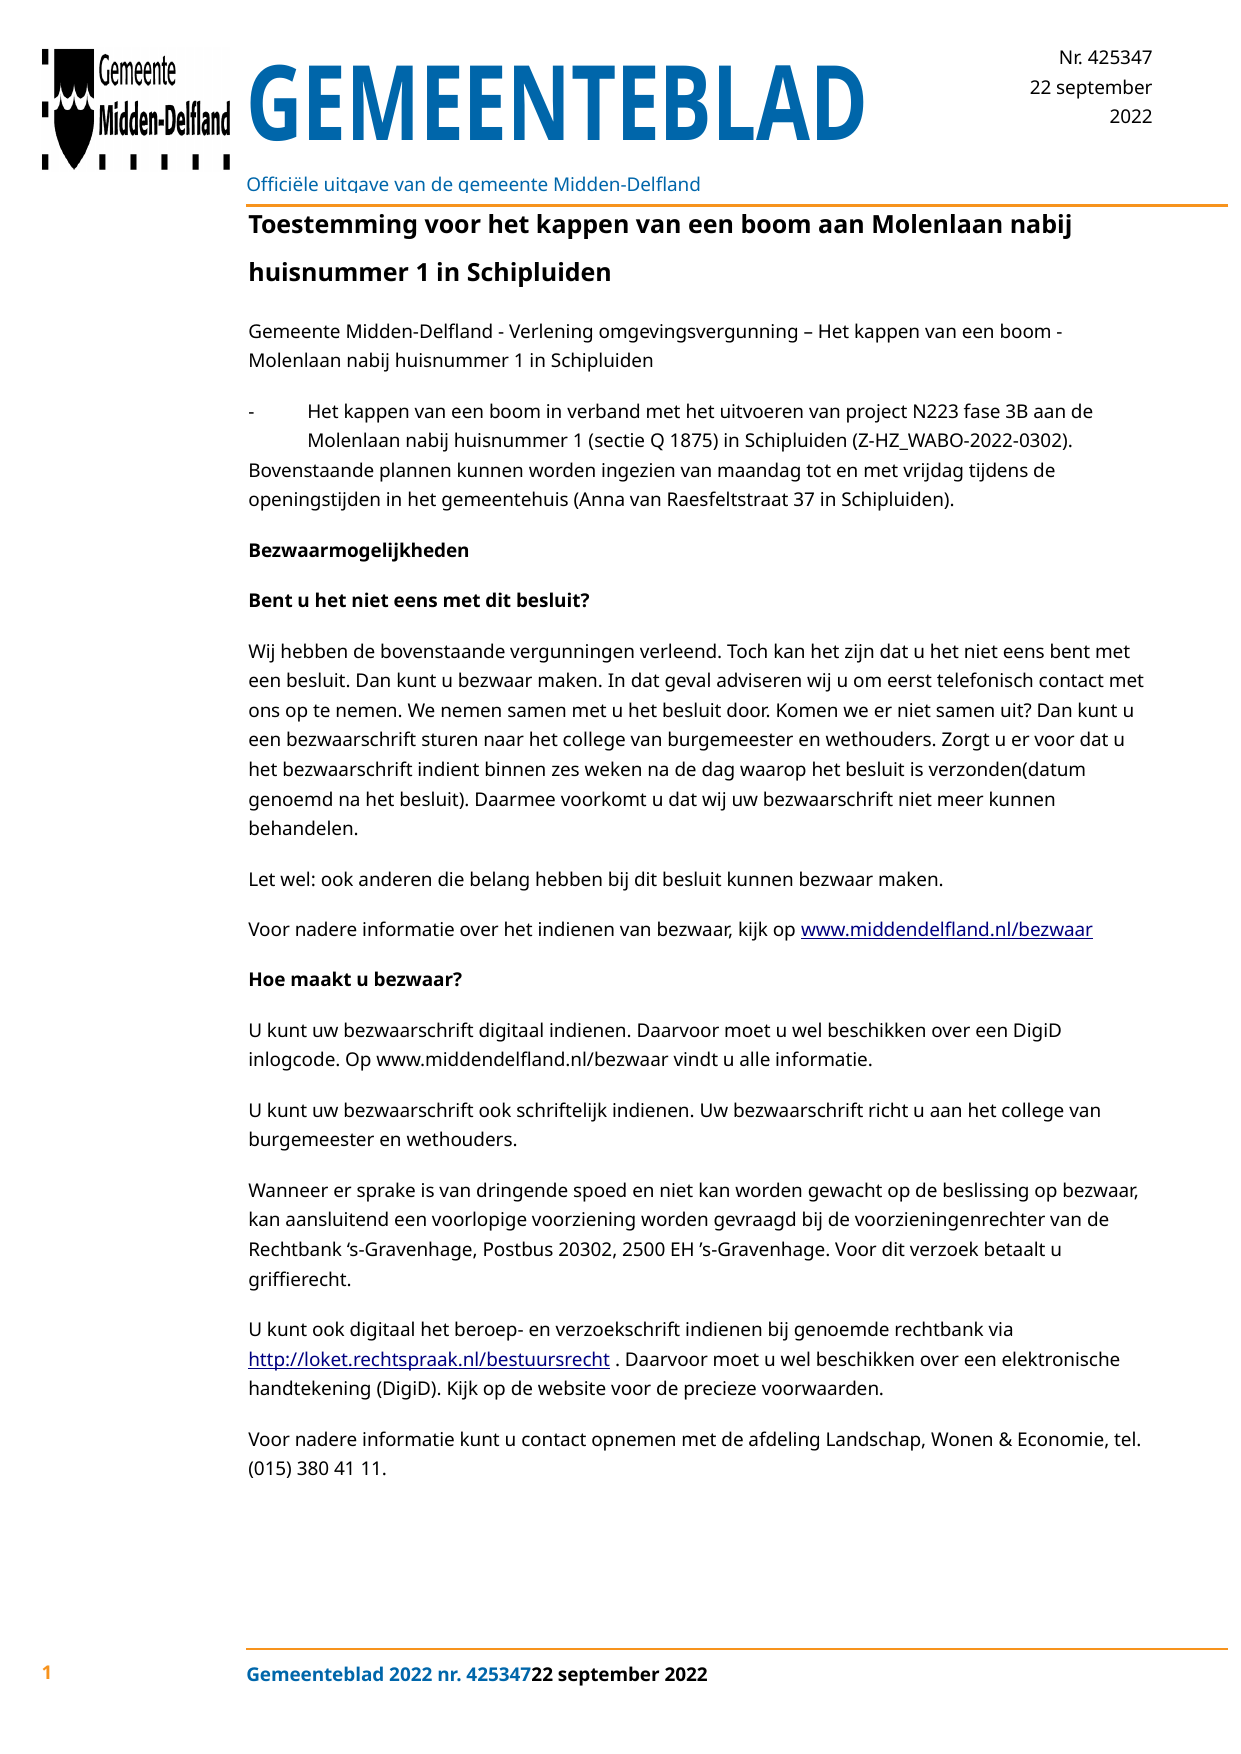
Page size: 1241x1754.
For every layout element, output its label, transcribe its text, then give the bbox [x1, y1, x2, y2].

text U kunt uw bezwaarschrift digitaal indienen. Daarvoor moet u wel beschikken over een DigiD inlogcode. Op www.middendelfland.nl/bezwaar vindt u alle informatie. [248, 1017, 1152, 1072]
text Bovenstaande plannen kunnen worden ingezien van maandag tot en met vrijdag tijdens de openingstijden in het gemeentehuis (Anna van Raesfeltstraat 37 in Schipluiden). [248, 457, 1152, 512]
text U kunt ook digitaal het beroep- en verzoekschrift indienen bij genoemde rechtbank via http://loket.rechtspraak.nl/bestuursrecht . Daarvoor moet u wel beschikken over een elektronische handtekening (DigiD). Kijk op de website voor de precieze voorwaarden. [248, 1316, 1152, 1401]
text Gemeente Midden-Delfland - Verlening omgevingsvergunning – Het kappen van een boom - Molenlaan nabij huisnummer 1 in Schipluiden [248, 318, 1152, 373]
list Het kappen van een boom in verband met het uitvoeren van project N223 fase 3B aan de Molenlaan nabij huisnummer 1 (sectie Q 1875) in Schipluiden (Z-HZ_WABO-2022-0302). [248, 398, 1152, 453]
text Bezwaarmogelijkheden [248, 537, 1152, 563]
text U kunt uw bezwaarschrift ook schriftelijk indienen. Uw bezwaarschrift richt u aan het college van burgemeester en wethouders. [248, 1097, 1152, 1152]
text Bent u het niet eens met dit besluit? [248, 587, 1152, 613]
text Voor nadere informatie kunt u contact opnemen met de afdeling Landschap, Wonen & Economie, tel. (015) 380 41 11. [248, 1426, 1152, 1481]
text Let wel: ook anderen die belang hebben bij dit besluit kunnen bezwaar maken. [248, 866, 1152, 892]
text Wanneer er sprake is van dringende spoed en niet kan worden gewacht op de beslissing op bezwaar, kan aansluitend een voorlopige voorziening worden gevraagd bij de voorzieningenrechter van de Rechtbank ‘s-Gravenhage, Postbus 20302, 2500 EH ’s-Gravenhage. Voor dit verzoek betaalt u griffierecht. [248, 1177, 1152, 1292]
picture [41, 47, 231, 172]
text Toestemming voor het kappen van een boom aan Molenlaan nabij huisnummer 1 in Schipluiden [248, 207, 1152, 288]
text Hoe maakt u bezwaar? [248, 967, 1152, 992]
text Wij hebben de bovenstaande vergunningen verleend. Toch kan het zijn dat u het niet eens bent met een besluit. Dan kunt u bezwaar maken. In dat geval adviseren wij u om eerst telefonisch contact met ons op te nemen. We nemen samen met u het besluit door. Komen we er niet samen uit? Dan kunt u een bezwaarschrift sturen naar het college van burgemeester en wethouders. Zorgt u er voor dat u het bezwaarschrift indient binnen zes weken na de dag waarop het besluit is verzonden(datum genoemd na het besluit). Daarmee voorkomt u dat wij uw bezwaarschrift niet meer kunnen behandelen. [248, 638, 1152, 841]
text Voor nadere informatie over het indienen van bezwaar, kijk op www.middendelfland.nl/bezwaar [248, 916, 1152, 942]
